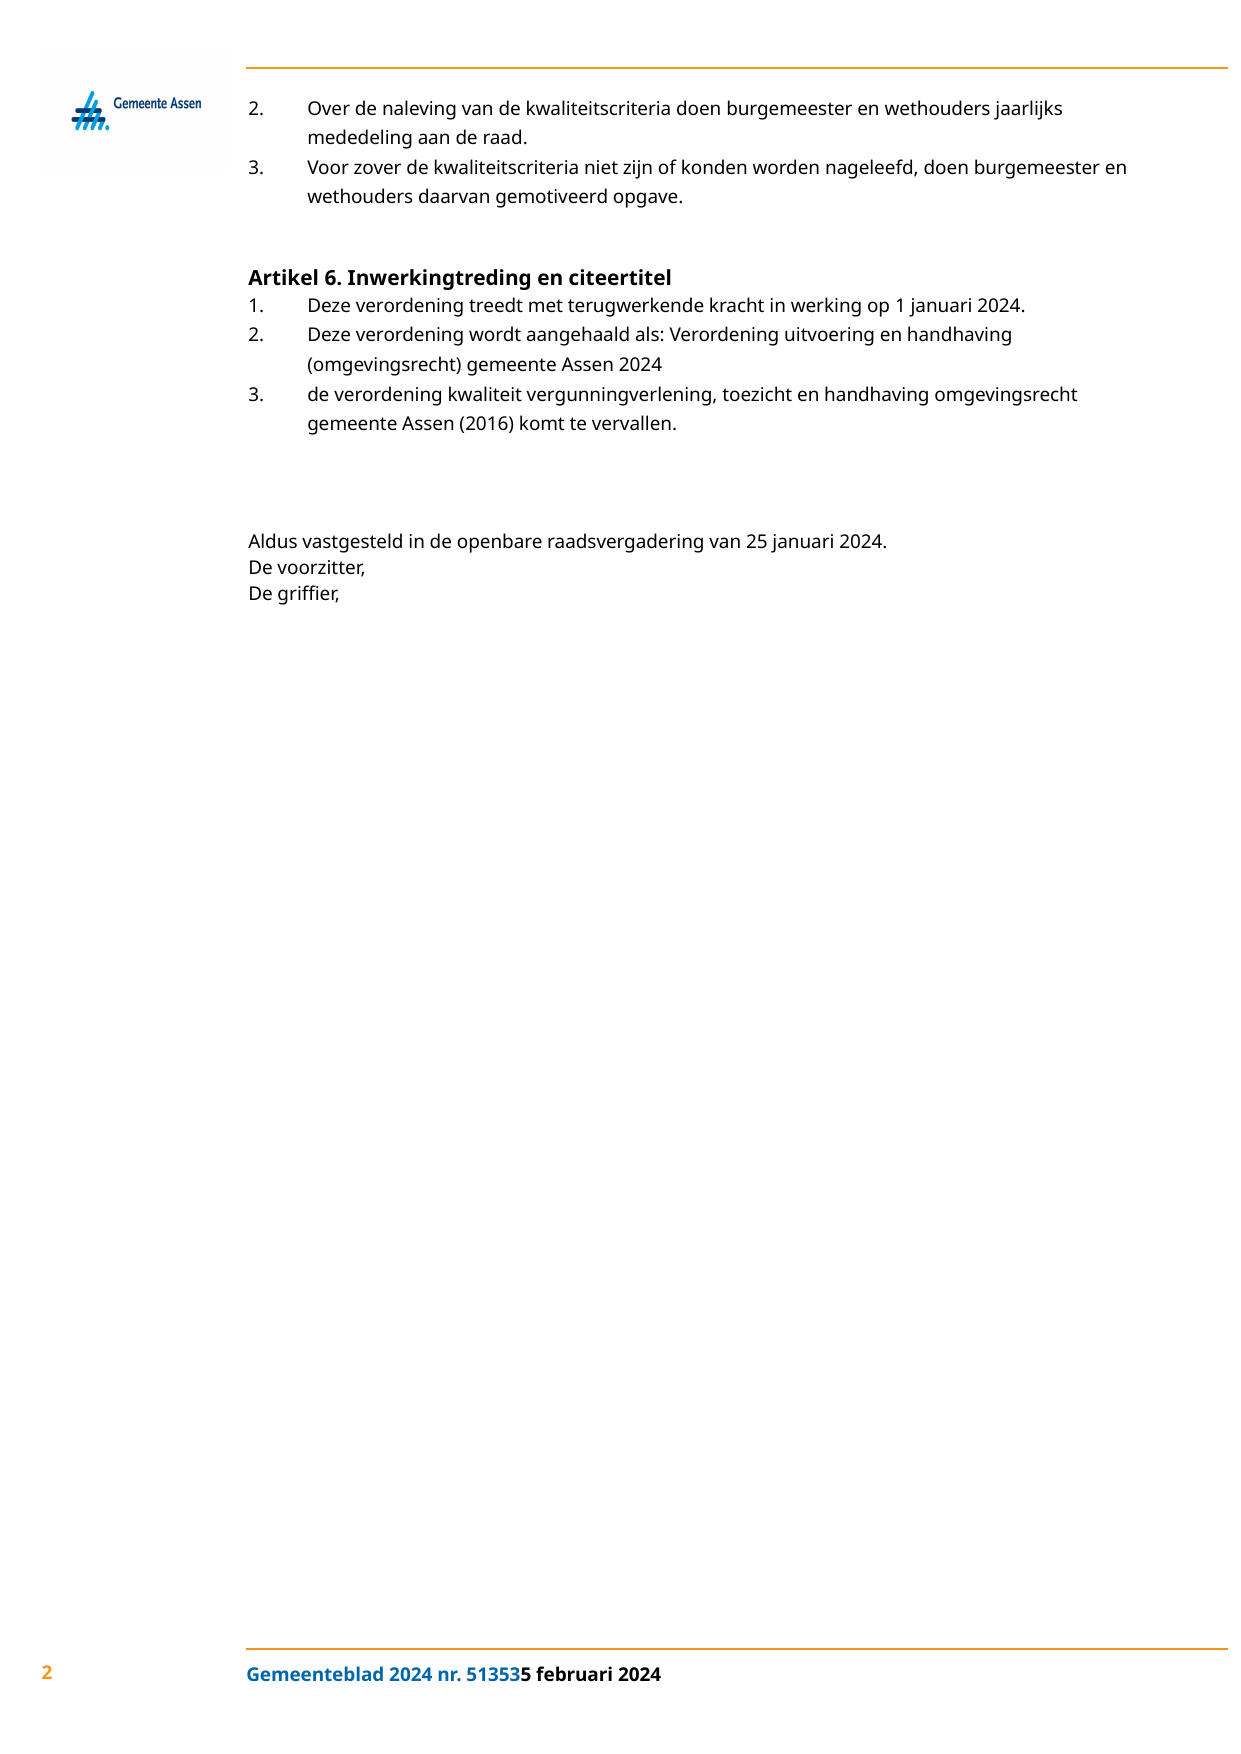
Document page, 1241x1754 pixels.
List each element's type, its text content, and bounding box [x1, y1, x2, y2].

list Voor zover de kwaliteitscriteria niet zijn of konden worden nageleefd, doen burgemeester en wethouders daarvan gemotiveerd opgave. [248, 154, 1152, 209]
list Over de naleving van de kwaliteitscriteria doen burgemeester en wethouders jaarlijks mededeling aan de raad. [248, 95, 1152, 150]
text Artikel 6. Inwerkingtreding en citeertitel [248, 263, 1152, 292]
list Deze verordening treedt met terugwerkende kracht in werking op 1 januari 2024. [248, 292, 1152, 318]
text De voorzitter, [248, 554, 1152, 580]
list Deze verordening wordt aangehaald als: Verordening uitvoering en handhaving (omgevingsrecht) gemeente Assen 2024 [248, 322, 1152, 377]
picture [41, 47, 231, 172]
list de verordening kwaliteit vergunningverlening, toezicht en handhaving omgevingsrecht gemeente Assen (2016) komt te vervallen. [248, 381, 1152, 436]
text De griffier, [248, 580, 1152, 606]
text Aldus vastgesteld in de openbare raadsvergadering van 25 januari 2024. [248, 529, 1152, 554]
